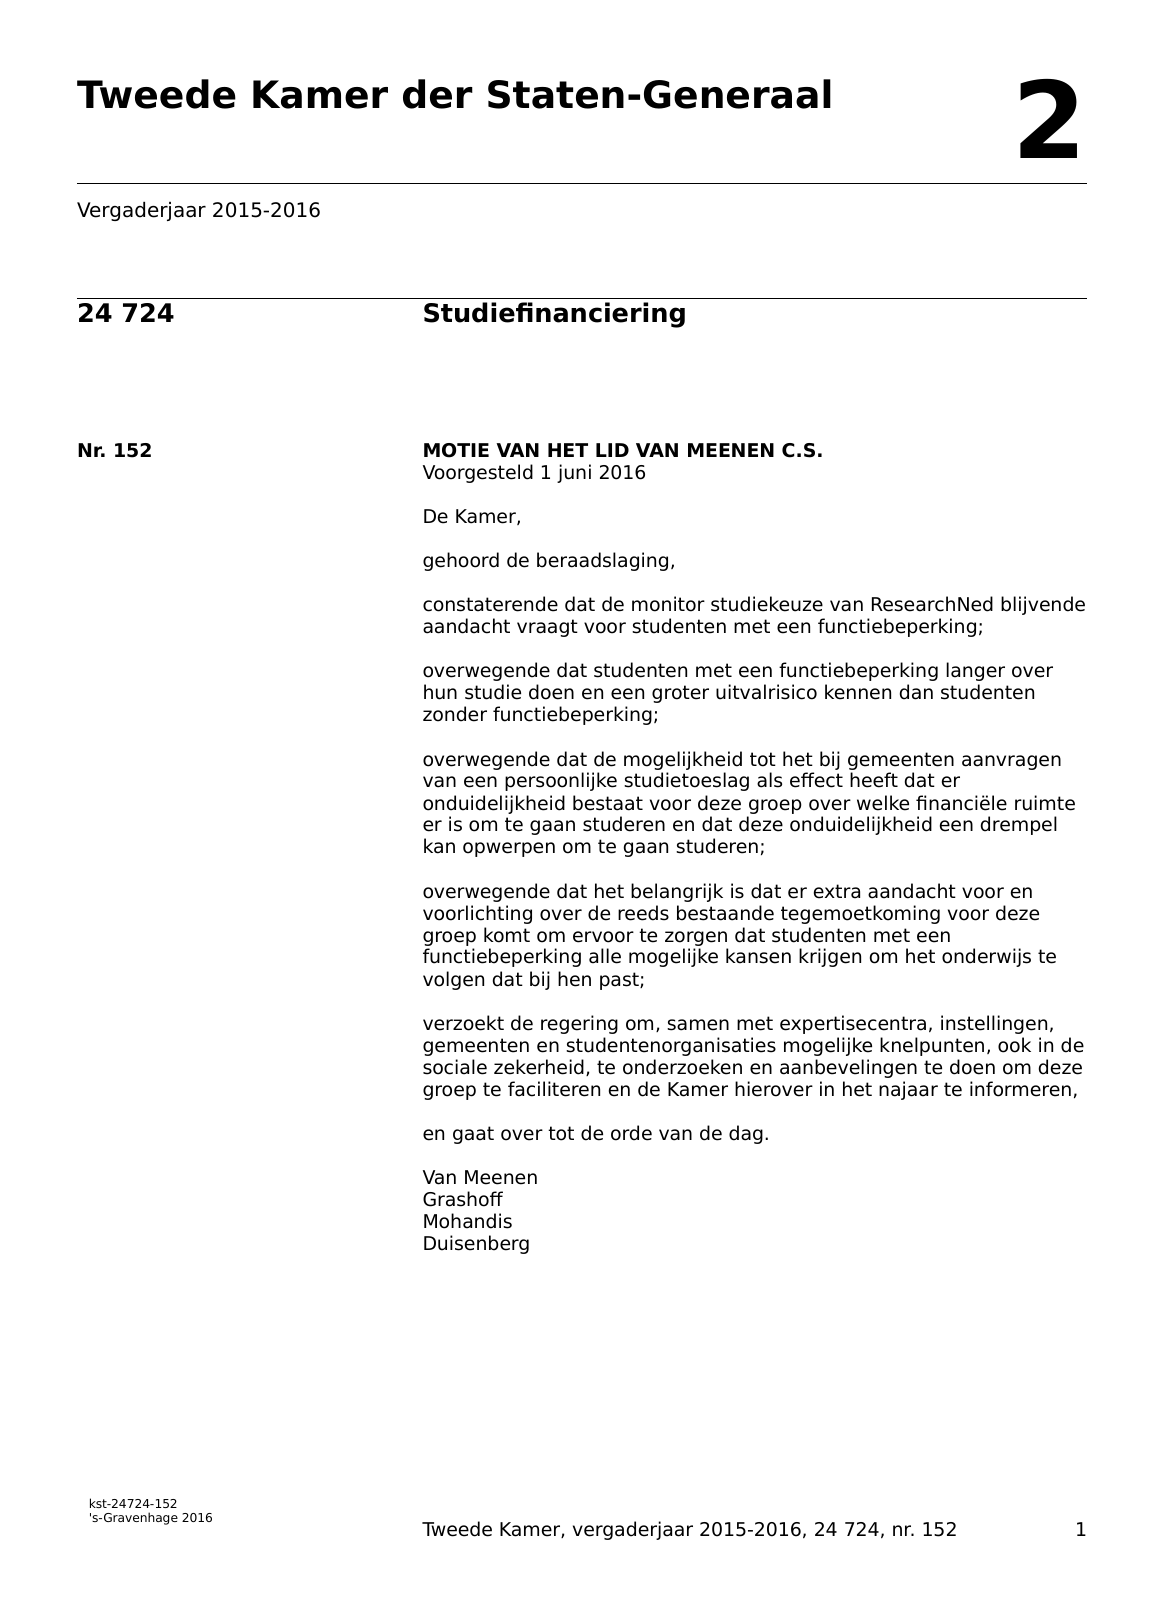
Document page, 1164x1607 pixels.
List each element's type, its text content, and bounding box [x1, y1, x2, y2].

text gehoord de beraadslaging, [422, 550, 1087, 572]
table_cell Vergaderjaar 2015-2016 [77, 184, 1087, 298]
text constaterende dat de monitor studiekeuze van ResearchNed blijvende aandacht vraagt voor studenten met een functiebeperking; [422, 594, 1087, 638]
subtitle Nr. 152 MOTIE VAN HET LID VAN MEENEN C.S. [77, 440, 1087, 462]
text overwegende dat de mogelijkheid tot het bij gemeenten aanvragen van een persoonlijke studietoeslag als effect heeft dat er onduidelijkheid bestaat voor deze groep over welke financiële ruimte er is om te gaan studeren en dat deze onduidelijkheid een drempel kan opwerpen om te gaan studeren; [422, 748, 1087, 858]
subtitle 24 724 Studiefinanciering [77, 299, 1087, 329]
table_header 2 [886, 59, 1087, 183]
text 's-Gravenhage 2016 [88, 1511, 323, 1525]
text Mohandis [422, 1211, 1087, 1233]
text verzoekt de regering om, samen met expertisecentra, instellingen, gemeenten en studentenorganisaties mogelijke knelpunten, ook in de sociale zekerheid, te onderzoeken en aanbevelingen te doen om deze groep te faciliteren en de Kamer hierover in het najaar te informeren, [422, 1013, 1087, 1101]
text kst-24724-152 [88, 1497, 323, 1511]
text overwegende dat het belangrijk is dat er extra aandacht voor en voorlichting over de reeds bestaande tegemoetkoming voor deze groep komt om ervoor te zorgen dat studenten met een functiebeperking alle mogelijke kansen krijgen om het onderwijs te volgen dat bij hen past; [422, 881, 1087, 990]
text overwegende dat studenten met een functiebeperking langer over hun studie doen en een groter uitvalrisico kennen dan studenten zonder functiebeperking; [422, 660, 1087, 726]
table_header Tweede Kamer der Staten-Generaal [77, 59, 886, 183]
text Duisenberg [422, 1233, 1087, 1255]
text en gaat over tot de orde van de dag. [422, 1123, 1087, 1145]
text Van Meenen [422, 1167, 1087, 1189]
text De Kamer, [422, 506, 1087, 528]
text Voorgesteld 1 juni 2016 [422, 462, 1087, 484]
text Grashoff [422, 1189, 1087, 1211]
